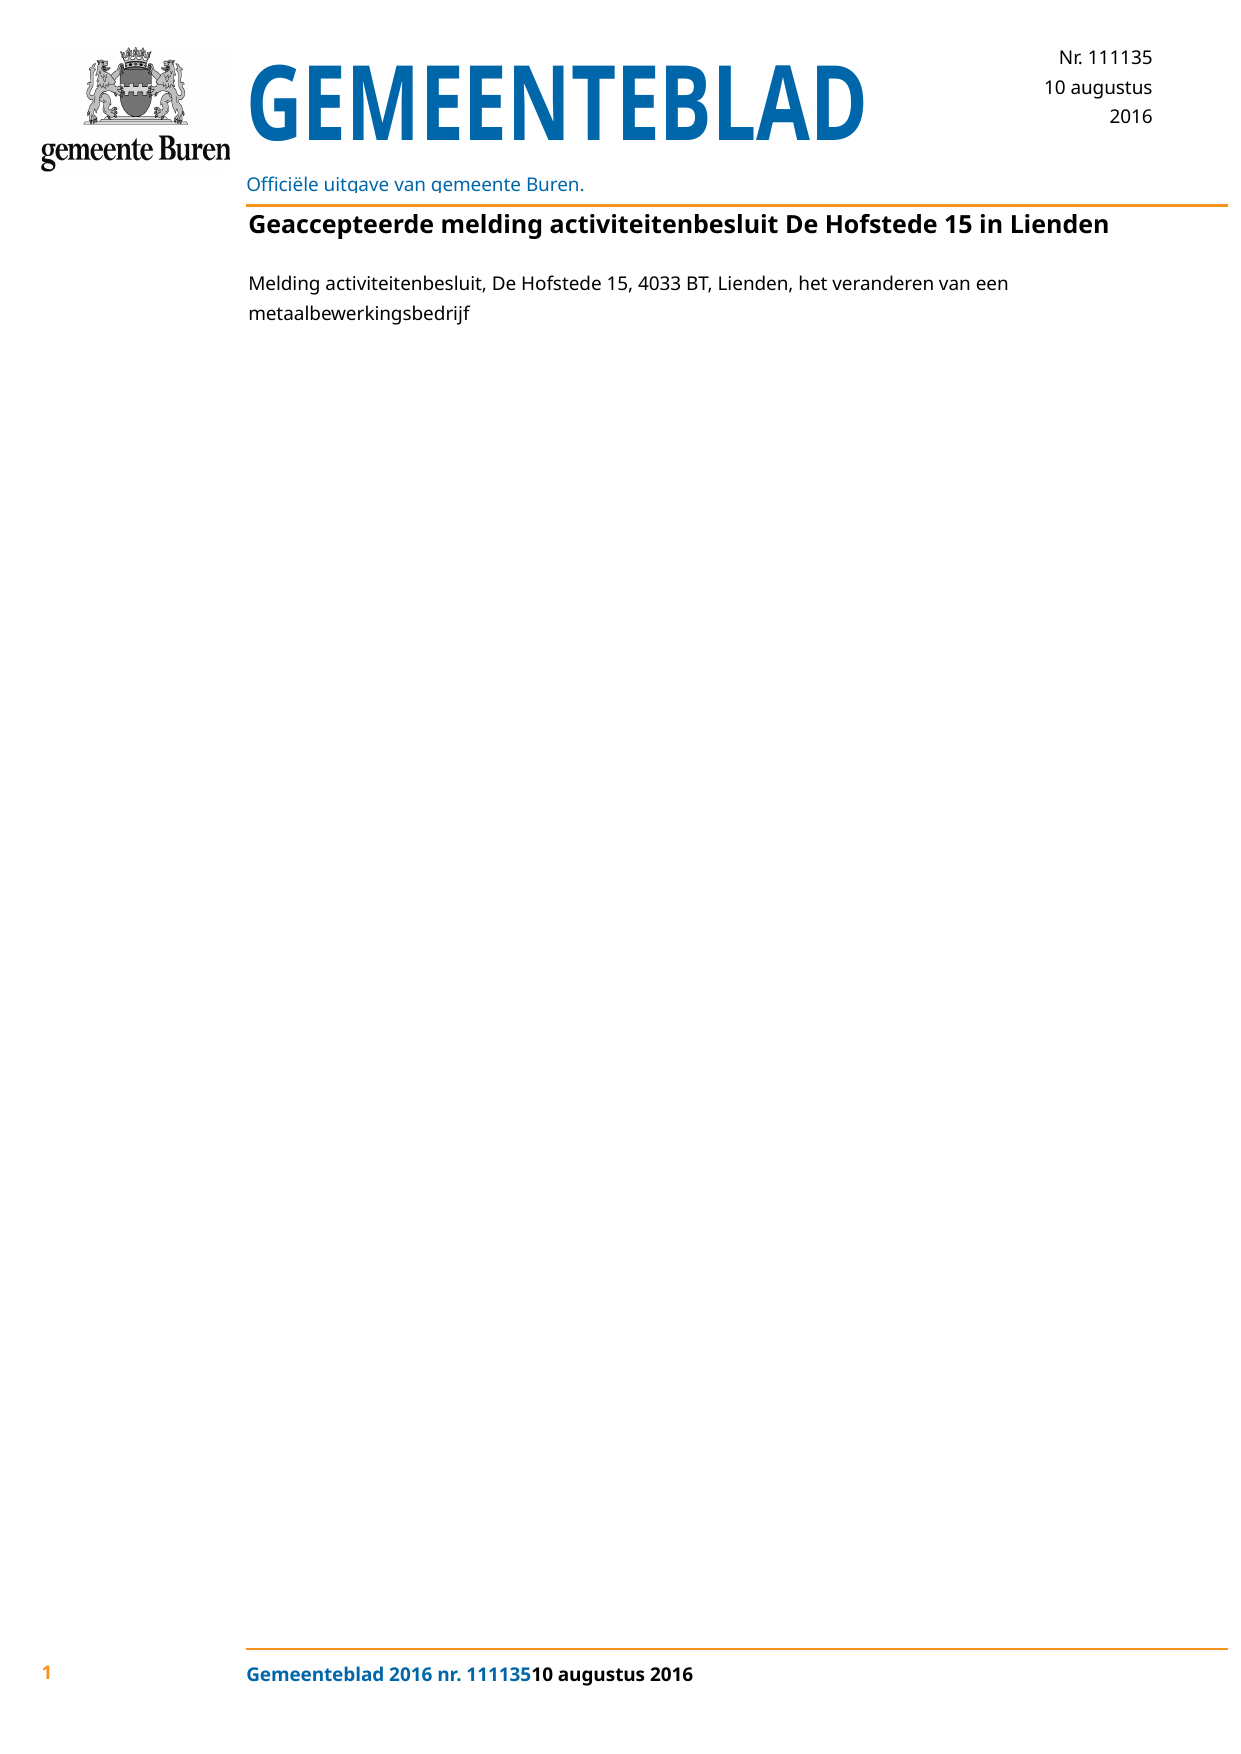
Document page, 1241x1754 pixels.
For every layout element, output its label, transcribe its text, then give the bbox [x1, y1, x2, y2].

text Geaccepteerde melding activiteitenbesluit De Hofstede 15 in Lienden [248, 207, 1152, 241]
picture [41, 47, 231, 172]
table_header Melding activiteitenbesluit, De Hofstede 15, 4033 BT, Lienden, het veranderen van een metaalbewerkingsbedrijf [248, 270, 1152, 326]
